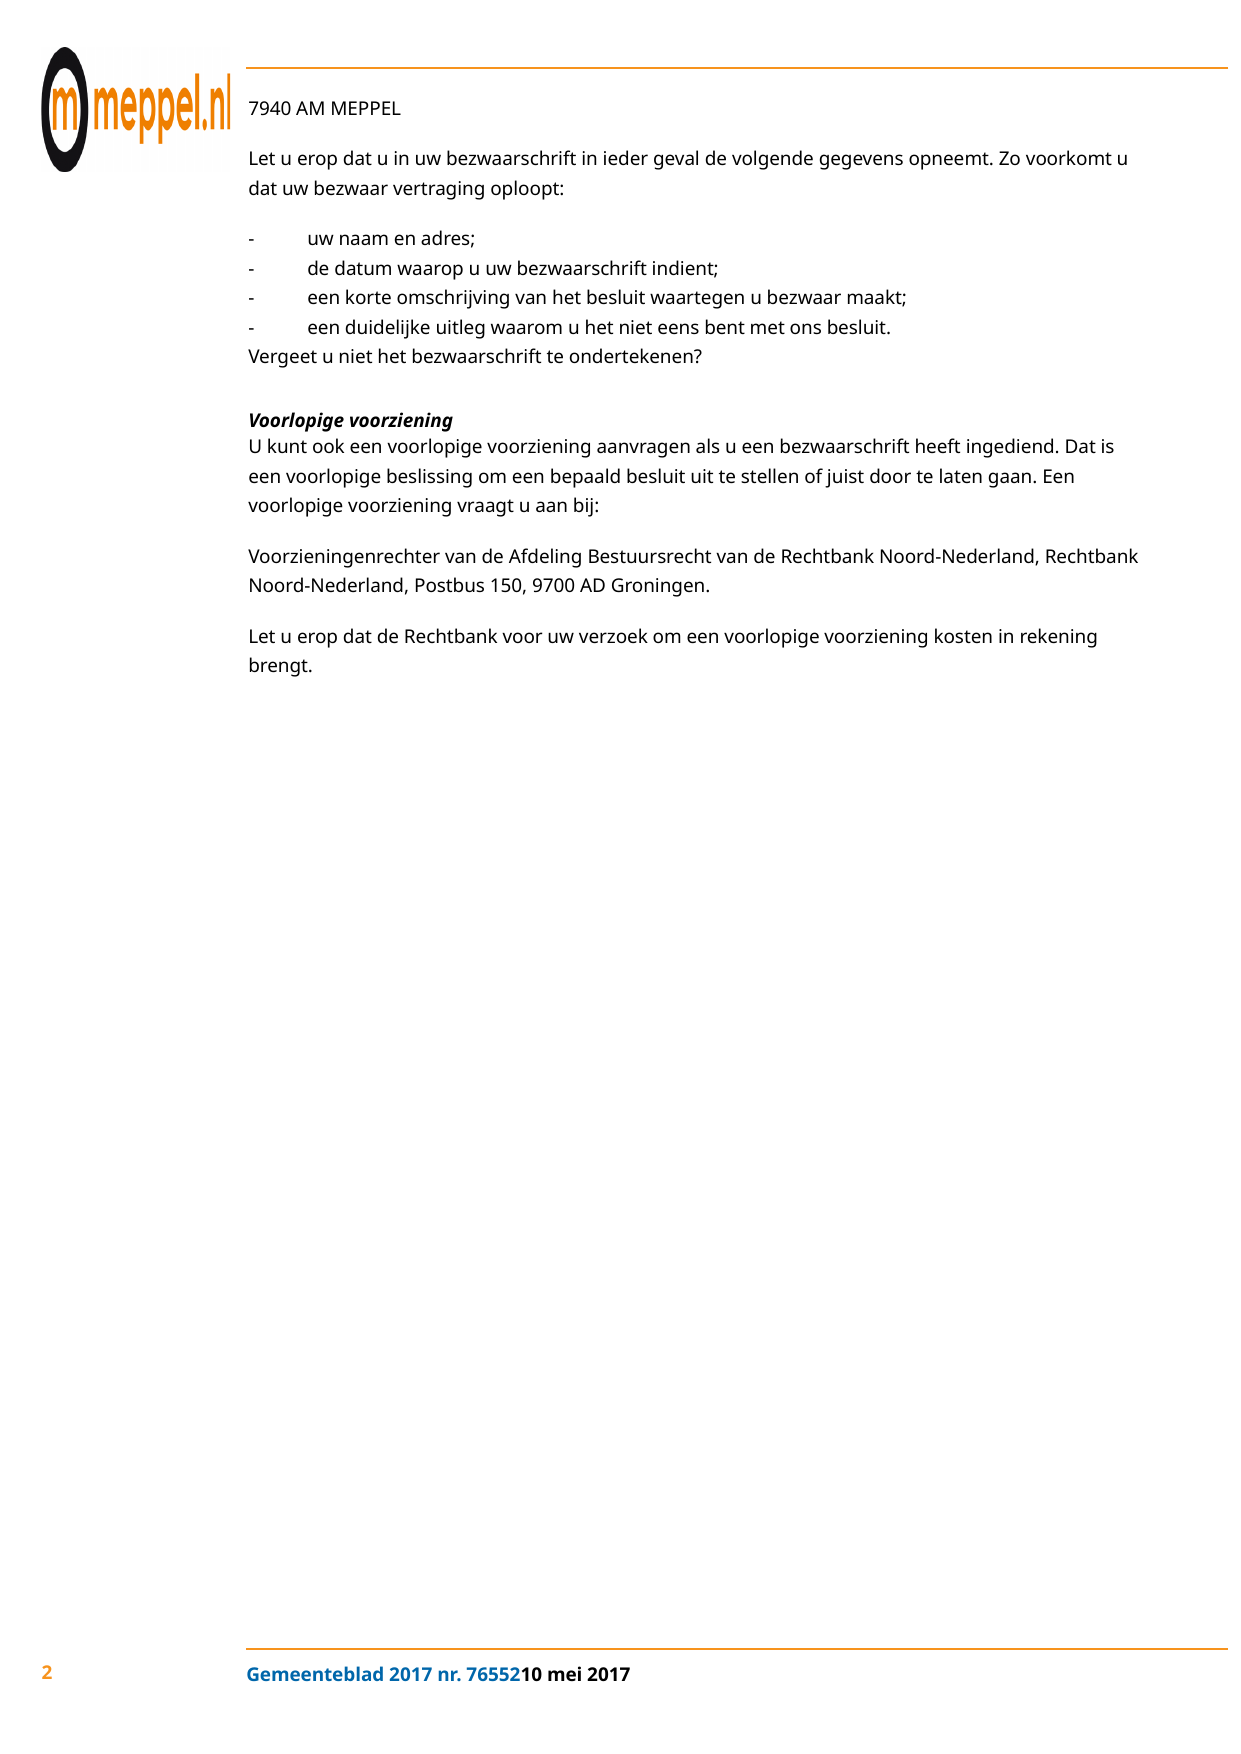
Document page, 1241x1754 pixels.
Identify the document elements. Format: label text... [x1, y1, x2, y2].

text U kunt ook een voorlopige voorziening aanvragen als u een bezwaarschrift heeft ingediend. Dat is een voorlopige beslissing om een bepaald besluit uit te stellen of juist door te laten gaan. Een voorlopige voorziening vraagt u aan bij: [248, 433, 1152, 518]
list de datum waarop u uw bezwaarschrift indient; [248, 255, 1152, 281]
list uw naam en adres; [248, 225, 1152, 251]
text Voorlopige voorziening [248, 407, 1152, 433]
text Voorzieningenrechter van de Afdeling Bestuursrecht van de Rechtbank Noord-Nederland, Rechtbank Noord-Nederland, Postbus 150, 9700 AD Groningen. [248, 543, 1152, 598]
text Let u erop dat u in uw bezwaarschrift in ieder geval de volgende gegevens opneemt. Zo voorkomt u dat uw bezwaar vertraging oploopt: [248, 145, 1152, 201]
picture [41, 47, 231, 172]
list een korte omschrijving van het besluit waartegen u bezwaar maakt; [248, 284, 1152, 310]
text Vergeet u niet het bezwaarschrift te ondertekenen? [248, 343, 1152, 369]
text 7940 AM MEPPEL [248, 95, 1152, 121]
list een duidelijke uitleg waarom u het niet eens bent met ons besluit. [248, 314, 1152, 340]
text Let u erop dat de Rechtbank voor uw verzoek om een voorlopige voorziening kosten in rekening brengt. [248, 623, 1152, 678]
